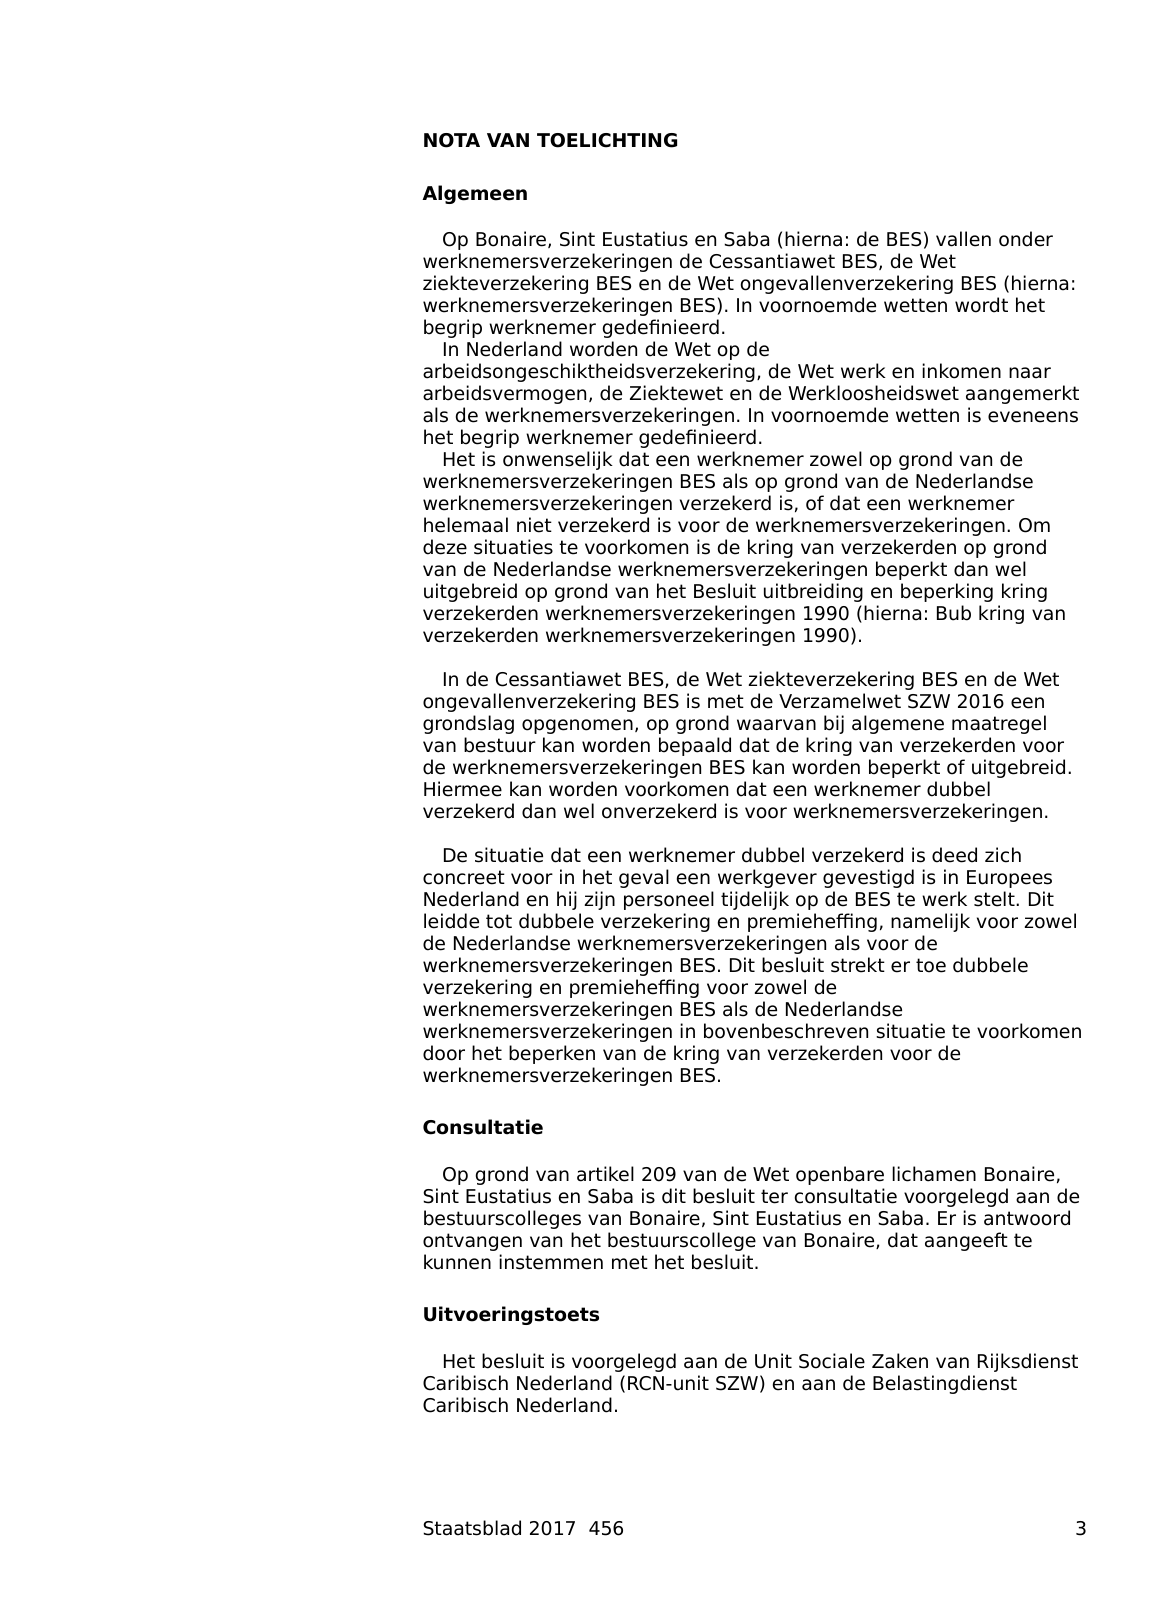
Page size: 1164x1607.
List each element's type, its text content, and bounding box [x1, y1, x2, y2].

subtitle Uitvoeringstoets [422, 1304, 1087, 1326]
text Het is onwenselijk dat een werknemer zowel op grond van de werknemersverzekeringen BES als op grond van de Nederlandse werknemersverzekeringen verzekerd is, of dat een werknemer helemaal niet verzekerd is voor de werknemersverzekeringen. Om deze situaties te voorkomen is de kring van verzekerden op grond van de Nederlandse werknemersverzekeringen beperkt dan wel uitgebreid op grond van het Besluit uitbreiding en beperking kring verzekerden werknemersverzekeringen 1990 (hierna: Bub kring van verzekerden werknemersverzekeringen 1990). [422, 449, 1087, 647]
text De situatie dat een werknemer dubbel verzekerd is deed zich concreet voor in het geval een werkgever gevestigd is in Europees Nederland en hij zijn personeel tijdelijk op de BES te werk stelt. Dit leidde tot dubbele verzekering en premieheffing, namelijk voor zowel de Nederlandse werknemersverzekeringen als voor de werknemersverzekeringen BES. Dit besluit strekt er toe dubbele verzekering en premieheffing voor zowel de werknemersverzekeringen BES als de Nederlandse werknemersverzekeringen in bovenbeschreven situatie te voorkomen door het beperken van de kring van verzekerden voor de werknemersverzekeringen BES. [422, 845, 1087, 1087]
text In Nederland worden de Wet op de arbeidsongeschiktheidsverzekering, de Wet werk en inkomen naar arbeidsvermogen, de Ziektewet en de Werkloosheidswet aangemerkt als de werknemersverzekeringen. In voornoemde wetten is eveneens het begrip werknemer gedefinieerd. [422, 339, 1087, 449]
text Op Bonaire, Sint Eustatius en Saba (hierna: de BES) vallen onder werknemersverzekeringen de Cessantiawet BES, de Wet ziekteverzekering BES en de Wet ongevallenverzekering BES (hierna: werknemersverzekeringen BES). In voornoemde wetten wordt het begrip werknemer gedefinieerd. [422, 229, 1087, 339]
subtitle Consultatie [422, 1117, 1087, 1139]
subtitle Algemeen [422, 182, 1087, 204]
subtitle NOTA VAN TOELICHTING [422, 130, 1087, 152]
text Het besluit is voorgelegd aan de Unit Sociale Zaken van Rijksdienst Caribisch Nederland (RCN-unit SZW) en aan de Belastingdienst Caribisch Nederland. [422, 1351, 1087, 1417]
text Op grond van artikel 209 van de Wet openbare lichamen Bonaire, Sint Eustatius en Saba is dit besluit ter consultatie voorgelegd aan de bestuurscolleges van Bonaire, Sint Eustatius en Saba. Er is antwoord ontvangen van het bestuurscollege van Bonaire, dat aangeeft te kunnen instemmen met het besluit. [422, 1164, 1087, 1274]
text In de Cessantiawet BES, de Wet ziekteverzekering BES en de Wet ongevallenverzekering BES is met de Verzamelwet SZW 2016 een grondslag opgenomen, op grond waarvan bij algemene maatregel van bestuur kan worden bepaald dat de kring van verzekerden voor de werknemersverzekeringen BES kan worden beperkt of uitgebreid. Hiermee kan worden voorkomen dat een werknemer dubbel verzekerd dan wel onverzekerd is voor werknemersverzekeringen. [422, 669, 1087, 823]
